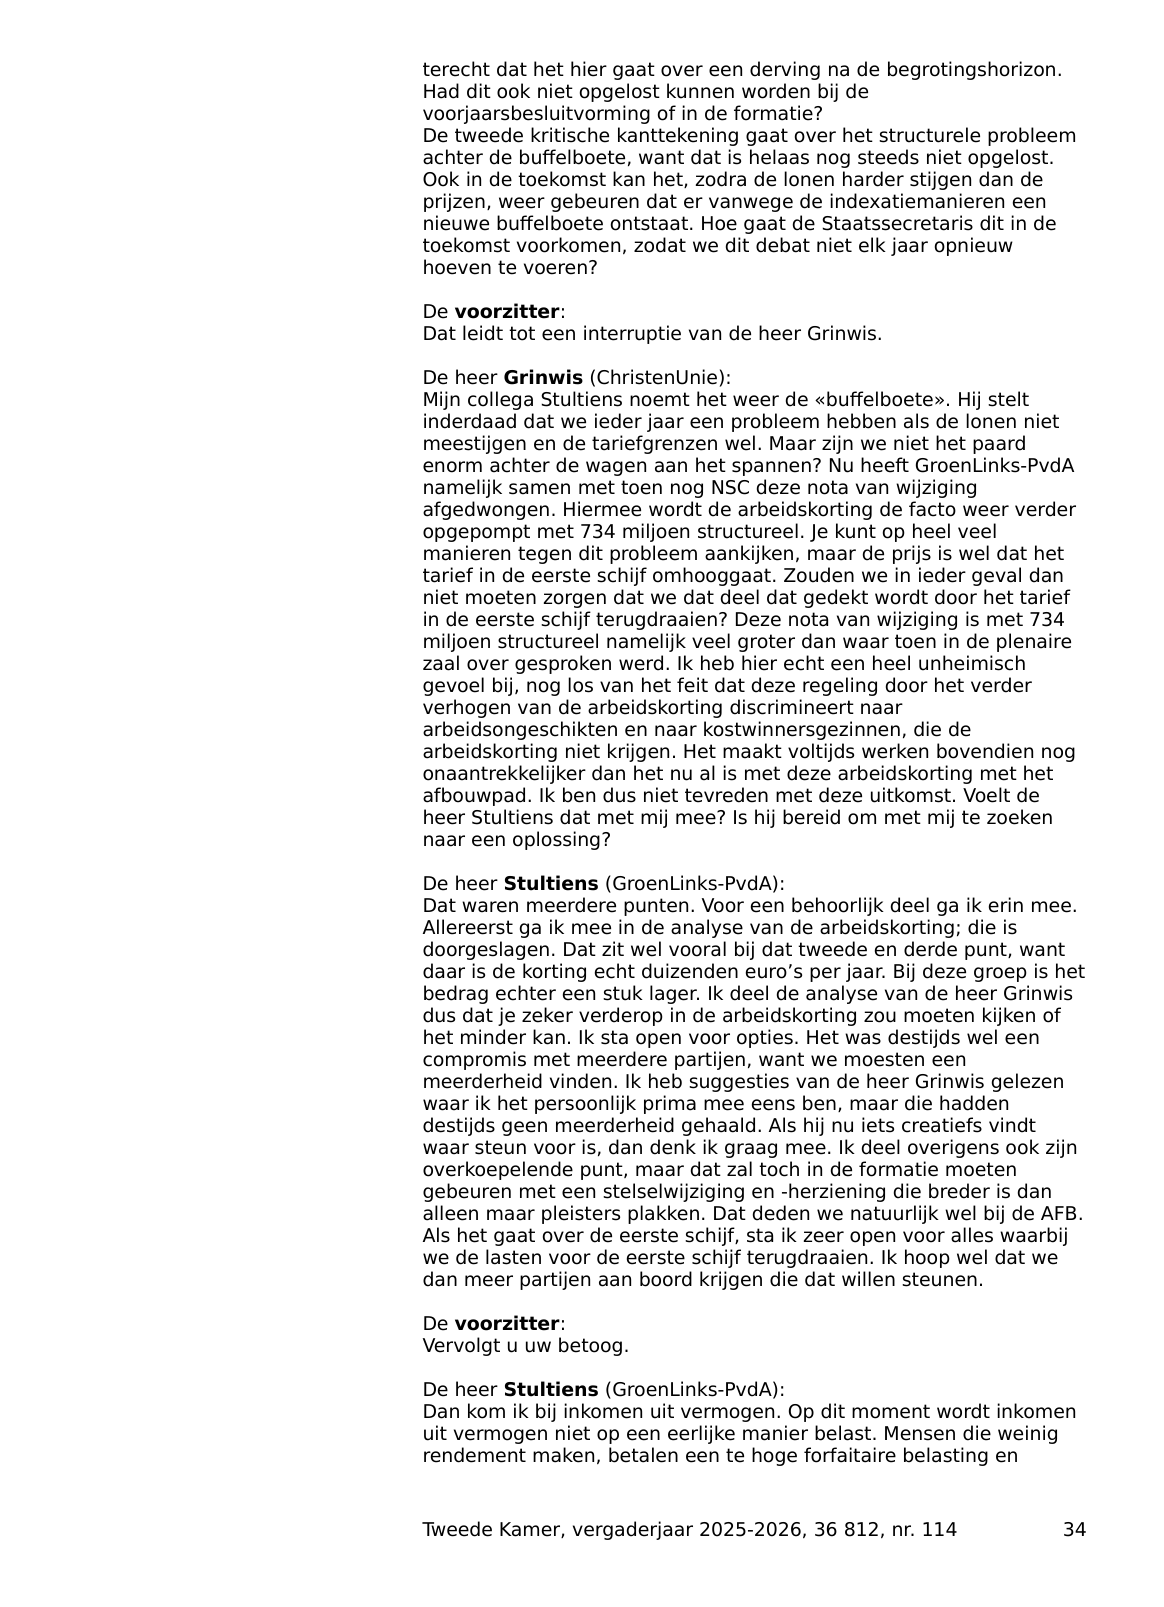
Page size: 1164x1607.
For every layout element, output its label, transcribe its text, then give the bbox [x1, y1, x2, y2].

text Dat leidt tot een interruptie van de heer Grinwis. [422, 323, 1087, 345]
text terecht dat het hier gaat over een derving na de begrotingshorizon. Had dit ook niet opgelost kunnen worden bij de voorjaarsbesluitvorming of in de formatie? [422, 59, 1087, 125]
text De heer Stultiens (GroenLinks-PvdA): [422, 1379, 1087, 1401]
text De voorzitter: [422, 301, 1087, 323]
text Mijn collega Stultiens noemt het weer de «buffelboete». Hij stelt inderdaad dat we ieder jaar een probleem hebben als de lonen niet meestijgen en de tariefgrenzen wel. Maar zijn we niet het paard enorm achter de wagen aan het spannen? Nu heeft GroenLinks-PvdA namelijk samen met toen nog NSC deze nota van wijziging afgedwongen. Hiermee wordt de arbeidskorting de facto weer verder opgepompt met 734 miljoen structureel. Je kunt op heel veel manieren tegen dit probleem aankijken, maar de prijs is wel dat het tarief in de eerste schijf omhooggaat. Zouden we in ieder geval dan niet moeten zorgen dat we dat deel dat gedekt wordt door het tarief in de eerste schijf terugdraaien? Deze nota van wijziging is met 734 miljoen structureel namelijk veel groter dan waar toen in de plenaire zaal over gesproken werd. Ik heb hier echt een heel unheimisch gevoel bij, nog los van het feit dat deze regeling door het verder verhogen van de arbeidskorting discrimineert naar arbeidsongeschikten en naar kostwinnersgezinnen, die de arbeidskorting niet krijgen. Het maakt voltijds werken bovendien nog onaantrekkelijker dan het nu al is met deze arbeidskorting met het afbouwpad. Ik ben dus niet tevreden met deze uitkomst. Voelt de heer Stultiens dat met mij mee? Is hij bereid om met mij te zoeken naar een oplossing? [422, 389, 1087, 851]
text Dan kom ik bij inkomen uit vermogen. Op dit moment wordt inkomen uit vermogen niet op een eerlijke manier belast. Mensen die weinig rendement maken, betalen een te hoge forfaitaire belasting en [422, 1401, 1087, 1467]
text Vervolgt u uw betoog. [422, 1335, 1087, 1357]
text Dat waren meerdere punten. Voor een behoorlijk deel ga ik erin mee. Allereerst ga ik mee in de analyse van de arbeidskorting; die is doorgeslagen. Dat zit wel vooral bij dat tweede en derde punt, want daar is de korting echt duizenden euro’s per jaar. Bij deze groep is het bedrag echter een stuk lager. Ik deel de analyse van de heer Grinwis dus dat je zeker verderop in de arbeidskorting zou moeten kijken of het minder kan. Ik sta open voor opties. Het was destijds wel een compromis met meerdere partijen, want we moesten een meerderheid vinden. Ik heb suggesties van de heer Grinwis gelezen waar ik het persoonlijk prima mee eens ben, maar die hadden destijds geen meerderheid gehaald. Als hij nu iets creatiefs vindt waar steun voor is, dan denk ik graag mee. Ik deel overigens ook zijn overkoepelende punt, maar dat zal toch in de formatie moeten gebeuren met een stelselwijziging en -herziening die breder is dan alleen maar pleisters plakken. Dat deden we natuurlijk wel bij de AFB. Als het gaat over de eerste schijf, sta ik zeer open voor alles waarbij we de lasten voor de eerste schijf terugdraaien. Ik hoop wel dat we dan meer partijen aan boord krijgen die dat willen steunen. [422, 895, 1087, 1291]
text De tweede kritische kanttekening gaat over het structurele probleem achter de buffelboete, want dat is helaas nog steeds niet opgelost. Ook in de toekomst kan het, zodra de lonen harder stijgen dan de prijzen, weer gebeuren dat er vanwege de indexatiemanieren een nieuwe buffelboete ontstaat. Hoe gaat de Staatssecretaris dit in de toekomst voorkomen, zodat we dit debat niet elk jaar opnieuw hoeven te voeren? [422, 125, 1087, 279]
text De heer Grinwis (ChristenUnie): [422, 367, 1087, 389]
text De voorzitter: [422, 1313, 1087, 1335]
text De heer Stultiens (GroenLinks-PvdA): [422, 873, 1087, 895]
